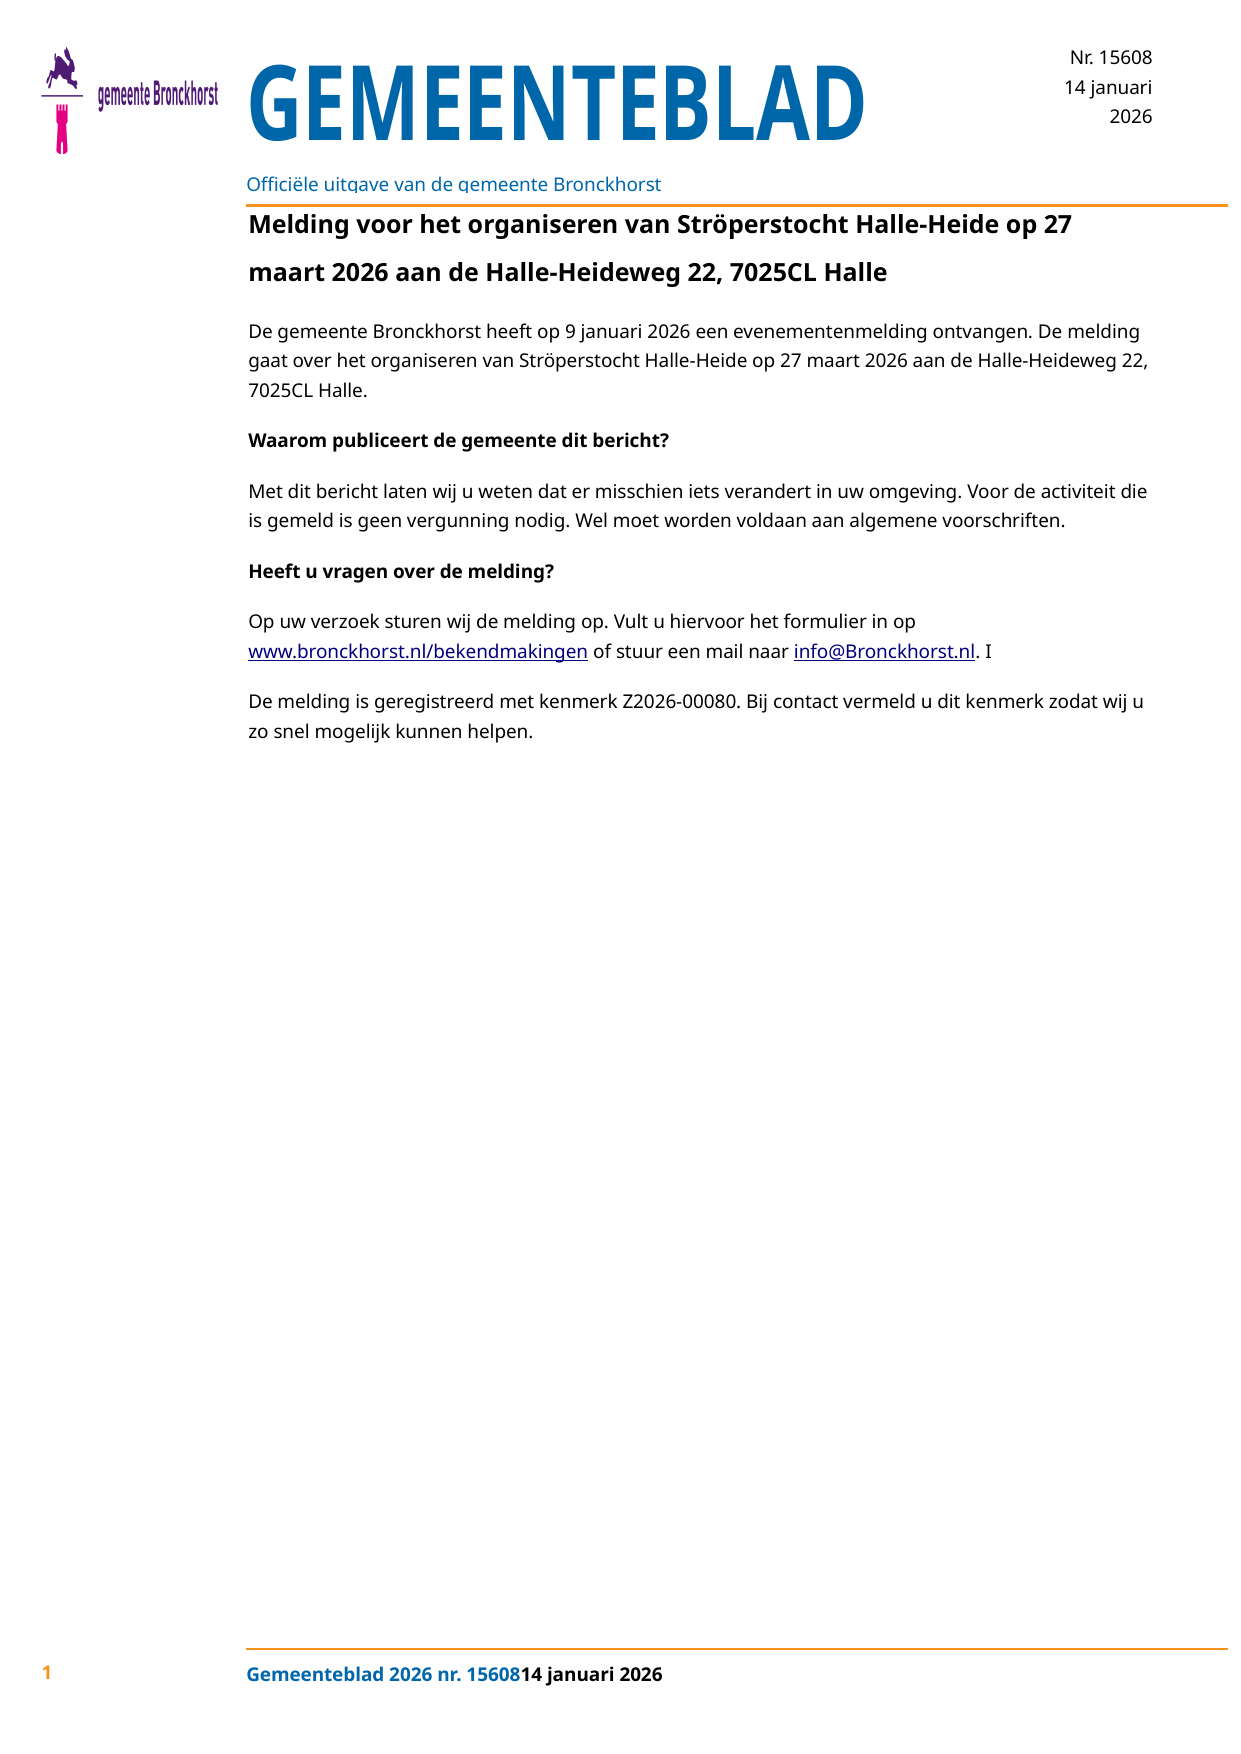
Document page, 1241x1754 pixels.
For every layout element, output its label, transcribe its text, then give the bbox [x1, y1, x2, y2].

text Melding voor het organiseren van Ströperstocht Halle-Heide op 27 maart 2026 aan de Halle-Heideweg 22, 7025CL Halle [248, 207, 1152, 288]
text Waarom publiceert de gemeente dit bericht? [248, 427, 1152, 453]
text Op uw verzoek sturen wij de melding op. Vult u hiervoor het formulier in op www.bronckhorst.nl/bekendmakingen of stuur een mail naar info@Bronckhorst.nl. I [248, 608, 1152, 664]
picture [41, 47, 231, 172]
text De melding is geregistreerd met kenmerk Z2026-00080. Bij contact vermeld u dit kenmerk zodat wij u zo snel mogelijk kunnen helpen. [248, 688, 1152, 744]
text De gemeente Bronckhorst heeft op 9 januari 2026 een evenementenmelding ontvangen. De melding gaat over het organiseren van Ströperstocht Halle-Heide op 27 maart 2026 aan de Halle-Heideweg 22, 7025CL Halle. [248, 318, 1152, 403]
text Heeft u vragen over de melding? [248, 558, 1152, 584]
text Met dit bericht laten wij u weten dat er misschien iets verandert in uw omgeving. Voor de activiteit die is gemeld is geen vergunning nodig. Wel moet worden voldaan aan algemene voorschriften. [248, 478, 1152, 533]
